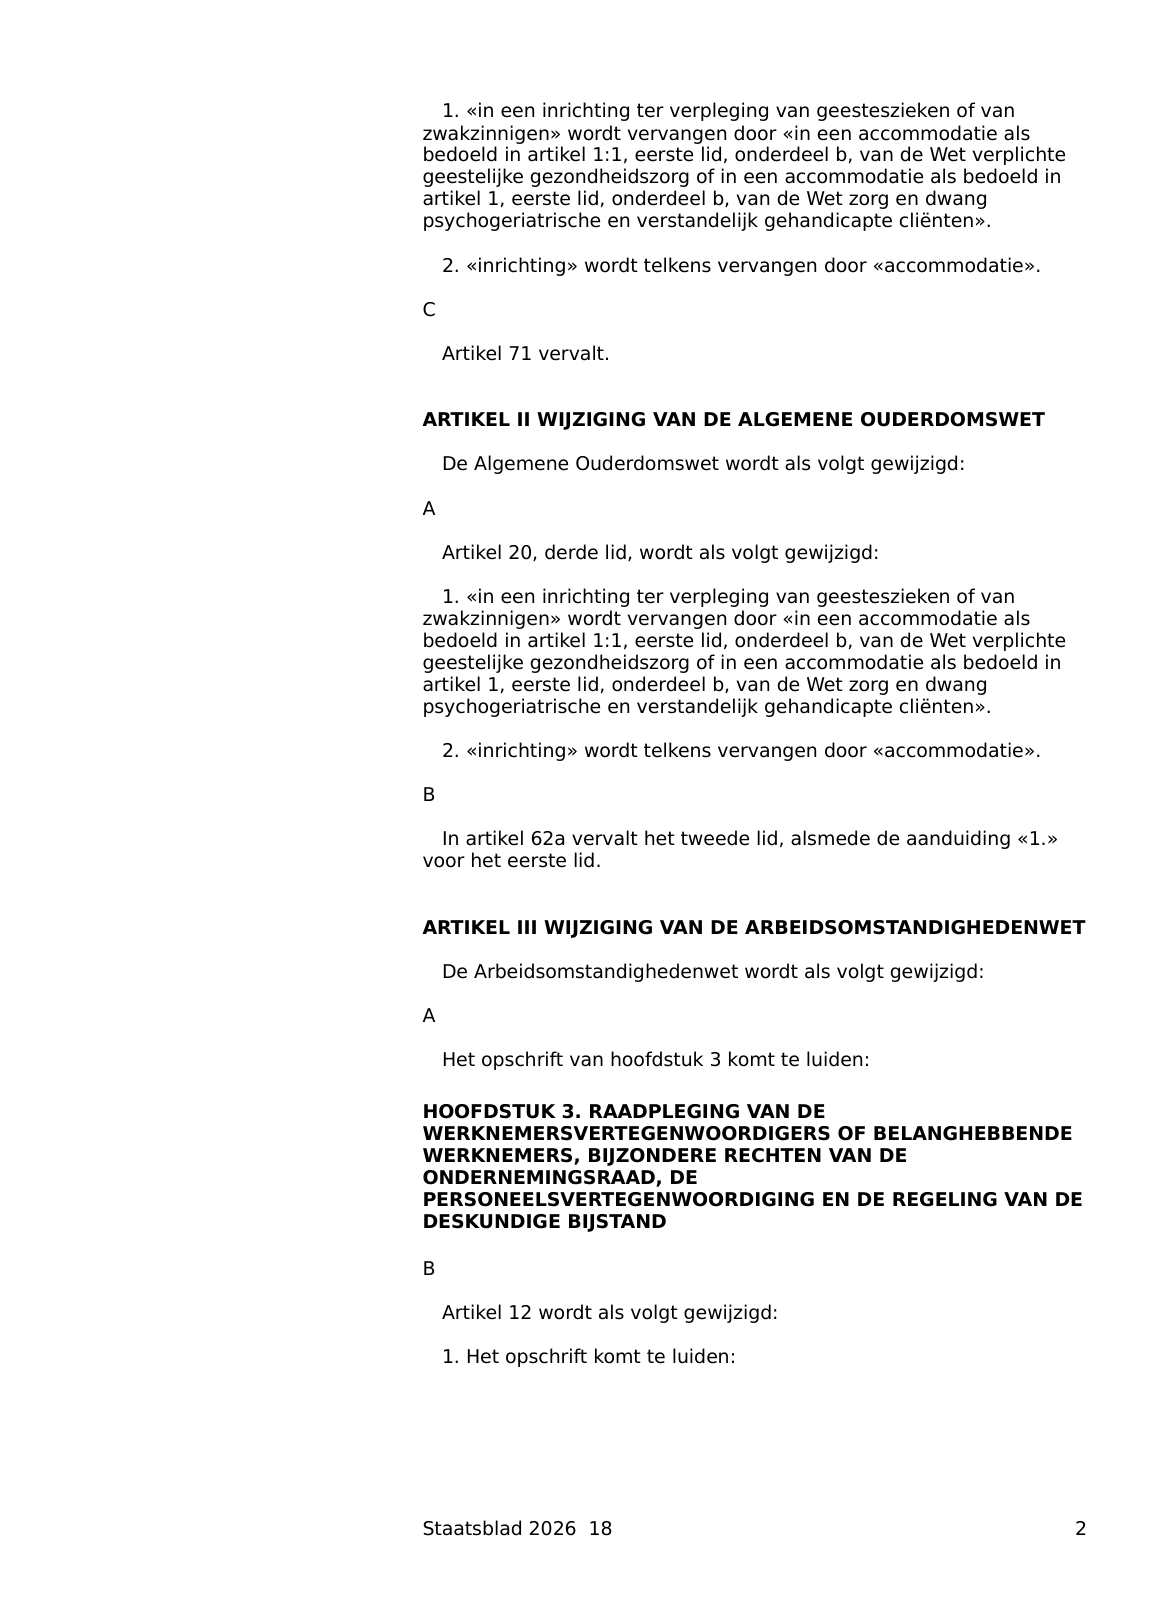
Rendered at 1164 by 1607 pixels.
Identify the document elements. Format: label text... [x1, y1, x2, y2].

text De Algemene Ouderdomswet wordt als volgt gewijzigd: [422, 453, 1087, 475]
text 2. «inrichting» wordt telkens vervangen door «accommodatie». [422, 740, 1087, 762]
text A [422, 1005, 1087, 1027]
text 2. «inrichting» wordt telkens vervangen door «accommodatie». [422, 254, 1087, 276]
text Artikel 20, derde lid, wordt als volgt gewijzigd: [422, 542, 1087, 564]
text De Arbeidsomstandighedenwet wordt als volgt gewijzigd: [422, 961, 1087, 983]
text B [422, 1258, 1087, 1280]
text 1. Het opschrift komt te luiden: [422, 1346, 1087, 1368]
text Artikel 12 wordt als volgt gewijzigd: [422, 1302, 1087, 1324]
subtitle ARTIKEL III WIJZIGING VAN DE ARBEIDSOMSTANDIGHEDENWET [422, 917, 1087, 938]
text C [422, 299, 1087, 321]
text 1. «in een inrichting ter verpleging van geesteszieken of van zwakzinnigen» wordt vervangen door «in een accommodatie als bedoeld in artikel 1:1, eerste lid, onderdeel b, van de Wet verplichte geestelijke gezondheidszorg of in een accommodatie als bedoeld in artikel 1, eerste lid, onderdeel b, van de Wet zorg en dwang psychogeriatrische en verstandelijk gehandicapte cliënten». [422, 100, 1087, 232]
text Artikel 71 vervalt. [422, 343, 1087, 365]
text Het opschrift van hoofdstuk 3 komt te luiden: [422, 1049, 1087, 1071]
text B [422, 784, 1087, 806]
text In artikel 62a vervalt het tweede lid, alsmede de aanduiding «1.» voor het eerste lid. [422, 828, 1087, 872]
text 1. «in een inrichting ter verpleging van geesteszieken of van zwakzinnigen» wordt vervangen door «in een accommodatie als bedoeld in artikel 1:1, eerste lid, onderdeel b, van de Wet verplichte geestelijke gezondheidszorg of in een accommodatie als bedoeld in artikel 1, eerste lid, onderdeel b, van de Wet zorg en dwang psychogeriatrische en verstandelijk gehandicapte cliënten». [422, 586, 1087, 718]
text A [422, 497, 1087, 519]
subtitle ARTIKEL II WIJZIGING VAN DE ALGEMENE OUDERDOMSWET [422, 409, 1087, 431]
subtitle HOOFDSTUK 3. RAADPLEGING VAN DE WERKNEMERSVERTEGENWOORDIGERS OF BELANGHEBBENDE WERKNEMERS, BIJZONDERE RECHTEN VAN DE ONDERNEMINGSRAAD, DE PERSONEELSVERTEGENWOORDIGING EN DE REGELING VAN DE DESKUNDIGE BIJSTAND [422, 1101, 1087, 1233]
